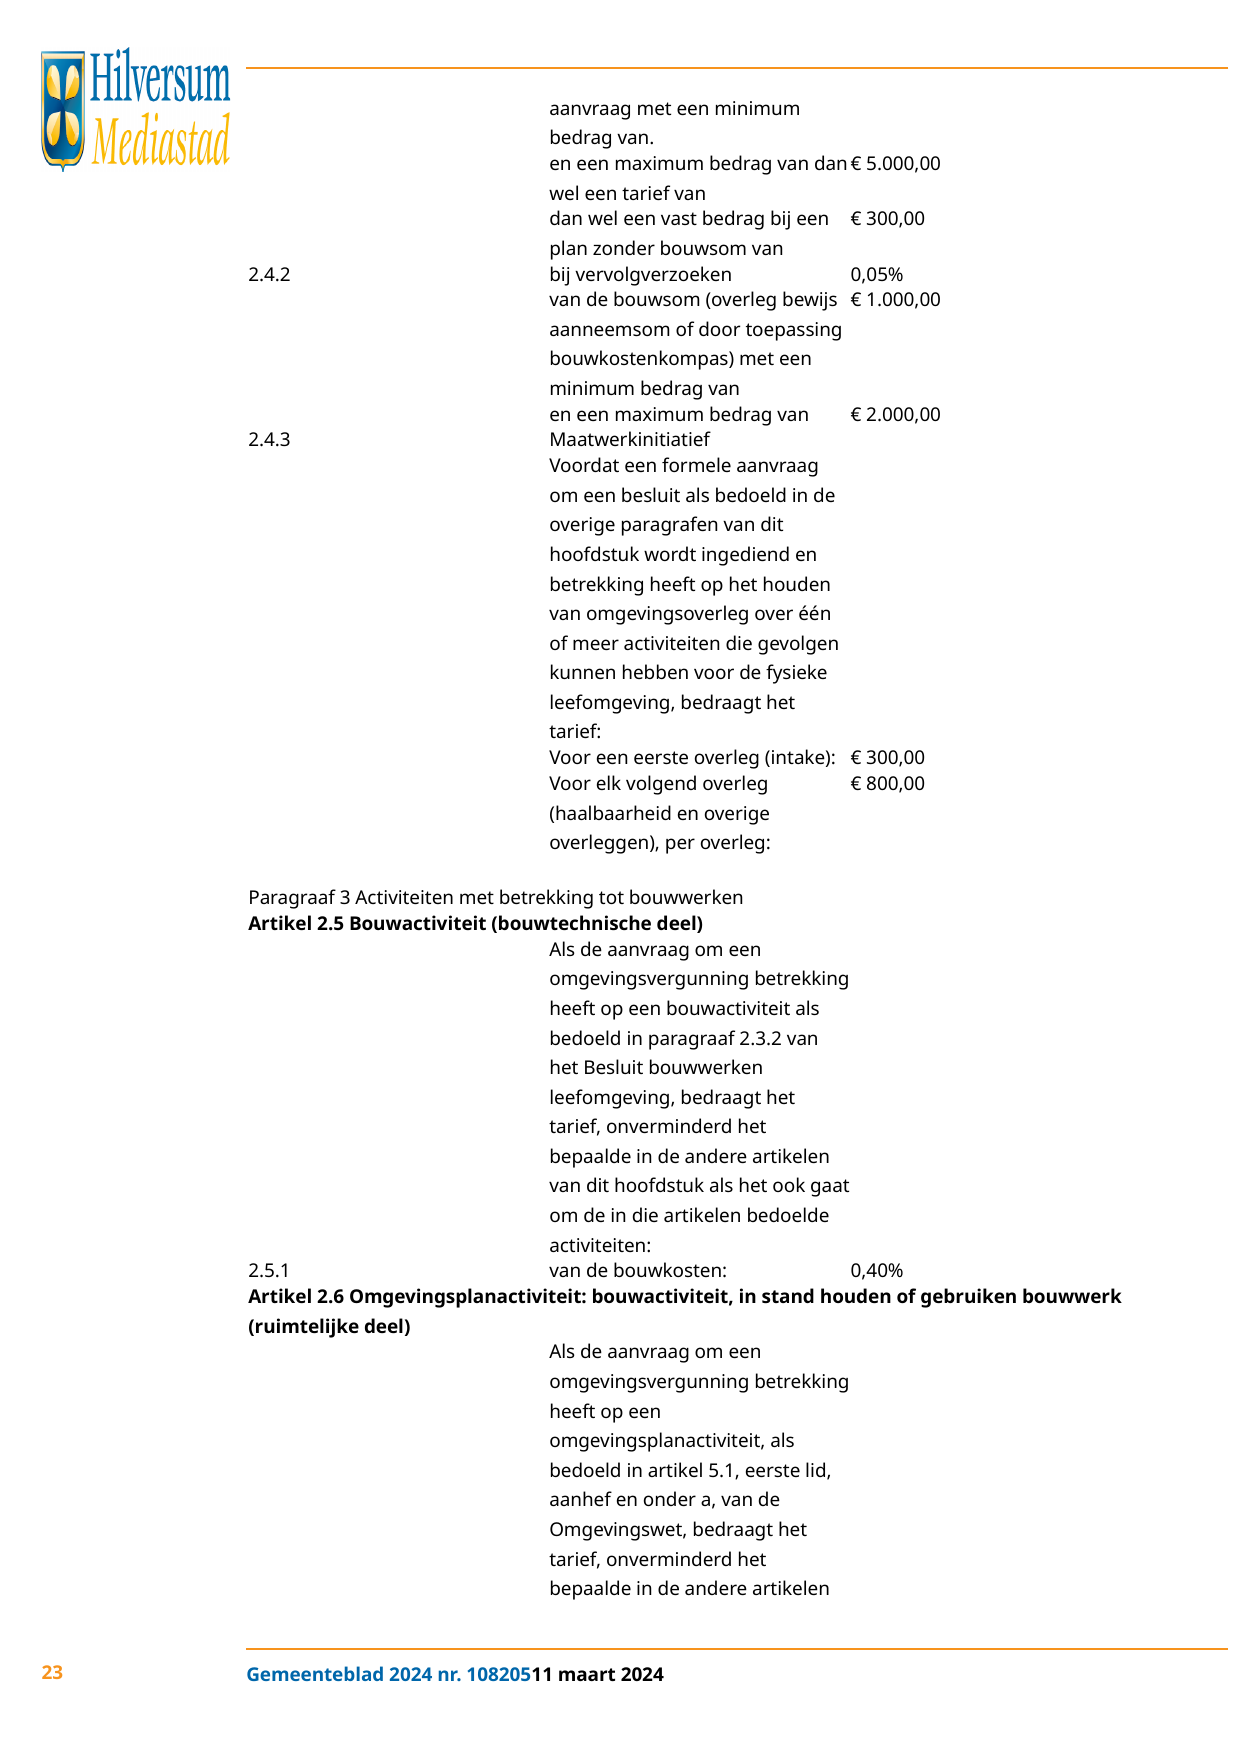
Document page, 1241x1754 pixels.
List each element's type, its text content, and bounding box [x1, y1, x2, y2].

table_cell 2.5.1 [248, 1258, 549, 1283]
table_cell Als de aanvraag om een omgevingsvergunning betrekking heeft op een omgevingsplanactiviteit, als bedoeld in artikel 5.1, eerste lid, aanhef en onder a, van de Omgevingswet, bedraagt het tarief, onverminderd het bepaalde in de andere artikelen [549, 1339, 850, 1601]
table_cell bij vervolgverzoeken [549, 261, 850, 286]
table_cell [248, 1339, 549, 1601]
table_cell Maatwerkinitiatief [549, 427, 850, 452]
table_cell 0,40% [850, 1258, 1152, 1283]
table_cell Artikel 2.6 Omgevingsplanactiviteit: bouwactiviteit, in stand houden of gebruiken bouwwerk (ruimtelijke deel) [248, 1283, 1152, 1339]
table_cell [248, 936, 549, 1258]
table_cell [248, 286, 549, 401]
table_cell van de bouwkosten: [549, 1258, 850, 1283]
table_cell [248, 150, 549, 205]
table_cell [850, 95, 1152, 150]
table_cell [248, 205, 549, 261]
table_cell [248, 95, 549, 150]
table_cell [850, 453, 1152, 744]
table_cell 2.4.3 [248, 427, 549, 452]
table_cell van de bouwsom (overleg bewijs aanneemsom of door toepassing bouwkostenkompas) met een minimum bedrag van [549, 286, 850, 401]
table_cell Als de aanvraag om een omgevingsvergunning betrekking heeft op een bouwactiviteit als bedoeld in paragraaf 2.3.2 van het Besluit bouwwerken leefomgeving, bedraagt het tarief, onverminderd het bepaalde in de andere artikelen van dit hoofdstuk als het ook gaat om de in die artikelen bedoelde activiteiten: [549, 936, 850, 1258]
table_cell € 300,00 [850, 205, 1152, 261]
table_cell Voordat een formele aanvraag om een besluit als bedoeld in de overige paragrafen van dit hoofdstuk wordt ingediend en betrekking heeft op het houden van omgevingsoverleg over één of meer activiteiten die gevolgen kunnen hebben voor de fysieke leefomgeving, bedraagt het tarief: [549, 453, 850, 744]
table_cell € 1.000,00 [850, 286, 1152, 401]
table_cell € 2.000,00 [850, 401, 1152, 427]
table_cell 0,05% [850, 261, 1152, 286]
table_cell [248, 744, 549, 770]
table_cell Artikel 2.5 Bouwactiviteit (bouwtechnische deel) [248, 910, 1152, 936]
table_cell [850, 936, 1152, 1258]
table_cell [850, 427, 1152, 452]
table_cell en een maximum bedrag van dan wel een tarief van [549, 150, 850, 205]
table_cell Voor elk volgend overleg (haalbaarheid en overige overleggen), per overleg: [549, 770, 850, 855]
table_cell € 300,00 [850, 744, 1152, 770]
table_cell [248, 770, 549, 855]
table_cell [850, 1339, 1152, 1601]
table_cell [248, 453, 549, 744]
table_cell 2.4.2 [248, 261, 549, 286]
table_cell aanvraag met een minimum bedrag van. [549, 95, 850, 150]
table_cell Voor een eerste overleg (intake): [549, 744, 850, 770]
table_cell € 800,00 [850, 770, 1152, 855]
table_cell Paragraaf 3 Activiteiten met betrekking tot bouwwerken [248, 855, 1152, 910]
table_cell en een maximum bedrag van [549, 401, 850, 427]
table_cell € 5.000,00 [850, 150, 1152, 205]
table_cell dan wel een vast bedrag bij een plan zonder bouwsom van [549, 205, 850, 261]
picture [41, 47, 231, 172]
table_cell [248, 401, 549, 427]
